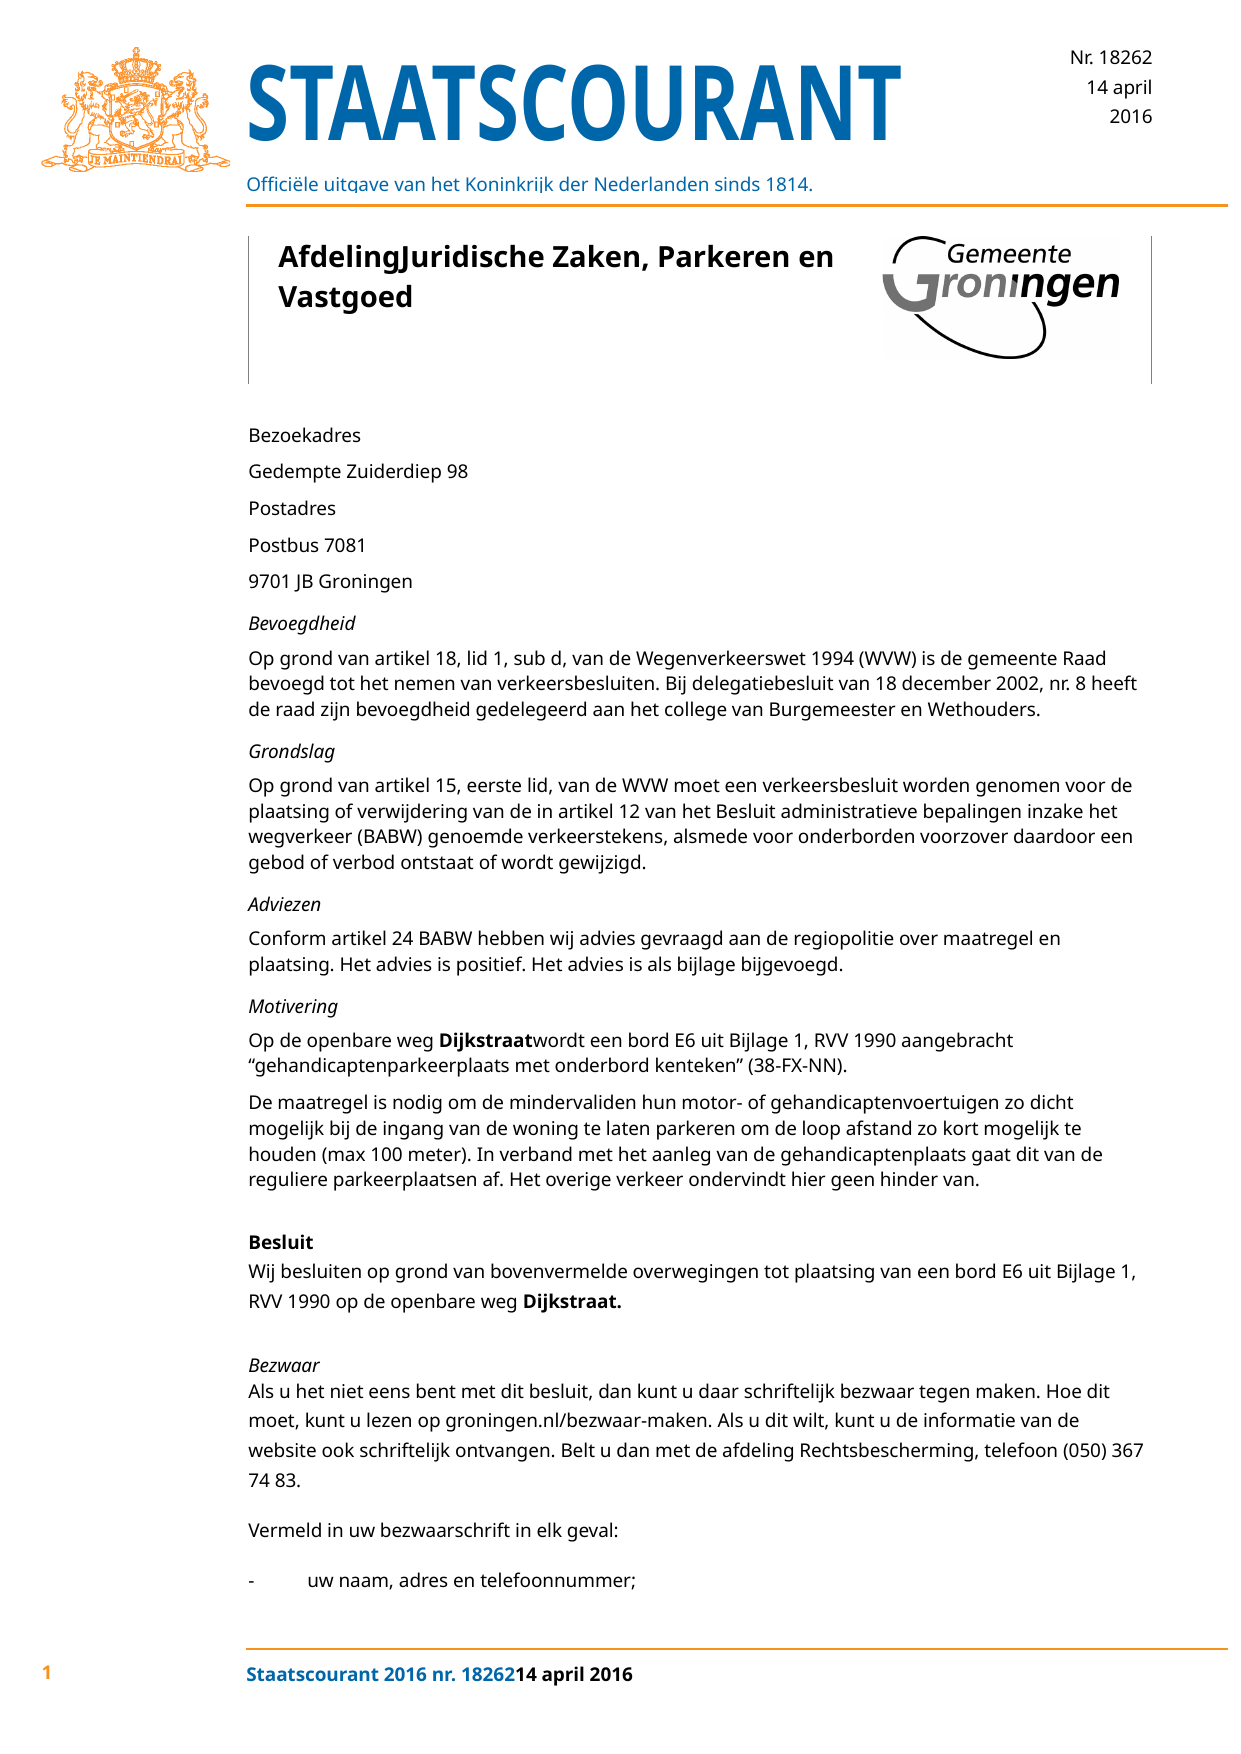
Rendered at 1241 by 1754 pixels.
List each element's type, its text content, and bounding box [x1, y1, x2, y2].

text Als u het niet eens bent met dit besluit, dan kunt u daar schriftelijk bezwaar tegen maken. Hoe dit moet, kunt u lezen op groningen.nl/bezwaar-maken. Als u dit wilt, kunt u de informatie van de website ook schriftelijk ontvangen. Belt u dan met de afdeling Rechtsbescherming, telefoon (050) 367 74 83. [248, 1378, 1152, 1492]
table_header AfdelingJuridische Zaken, Parkeren en Vastgoed [249, 236, 850, 384]
picture [41, 47, 231, 172]
text Bevoegdheid [248, 611, 1152, 636]
text Grondslag [248, 738, 1152, 764]
text De maatregel is nodig om de mindervaliden hun motor- of gehandicaptenvoertuigen zo dicht mogelijk bij de ingang van de woning te laten parkeren om de loop afstand zo kort mogelijk te houden (max 100 meter). In verband met het aanleg van de gehandicaptenplaats gaat dit van de reguliere parkeerplaatsen af. Het overige verkeer ondervindt hier geen hinder van. [248, 1089, 1152, 1192]
table_header [850, 359, 1151, 384]
text Wij besluiten op grond van bovenvermelde overwegingen tot plaatsing van een bord E6 uit Bijlage 1, RVV 1990 op de openbare weg Dijkstraat. [248, 1259, 1152, 1314]
text Motivering [248, 993, 1152, 1018]
text Op grond van artikel 15, eerste lid, van de WVW moet een verkeersbesluit worden genomen voor de plaatsing of verwijdering van de in artikel 12 van het Besluit administratieve bepalingen inzake het wegverkeer (BABW) genoemde verkeerstekens, alsmede voor onderborden voorzover daardoor een gebod of verbod ontstaat of wordt gewijzigd. [248, 772, 1152, 875]
text Bezoekadres [248, 422, 1152, 448]
table_header [850, 236, 882, 358]
text Postbus 7081 [248, 532, 1152, 558]
text Bezwaar [248, 1352, 1152, 1378]
text Postadres [248, 495, 1152, 521]
table_header [1119, 236, 1151, 358]
picture [882, 236, 1119, 359]
text Gedempte Zuiderdiep 98 [248, 459, 1152, 484]
text Adviezen [248, 891, 1152, 917]
text Besluit [248, 1229, 1152, 1255]
list uw naam, adres en telefoonnummer; [248, 1568, 1152, 1593]
text Vermeld in uw bezwaarschrift in elk geval: [248, 1517, 1152, 1543]
text 9701 JB Groningen [248, 569, 1152, 594]
text Op de openbare weg Dijkstraatwordt een bord E6 uit Bijlage 1, RVV 1990 aangebracht “gehandicaptenparkeerplaats met onderbord kenteken” (38-FX-NN). [248, 1027, 1152, 1078]
text Conform artikel 24 BABW hebben wij advies gevraagd aan de regiopolitie over maatregel en plaatsing. Het advies is positief. Het advies is als bijlage bijgevoegd. [248, 925, 1152, 977]
text Op grond van artikel 18, lid 1, sub d, van de Wegenverkeerswet 1994 (WVW) is de gemeente Raad bevoegd tot het nemen van verkeersbesluiten. Bij delegatiebesluit van 18 december 2002, nr. 8 heeft de raad zijn bevoegdheid gedelegeerd aan het college van Burgemeester en Wethouders. [248, 645, 1152, 722]
